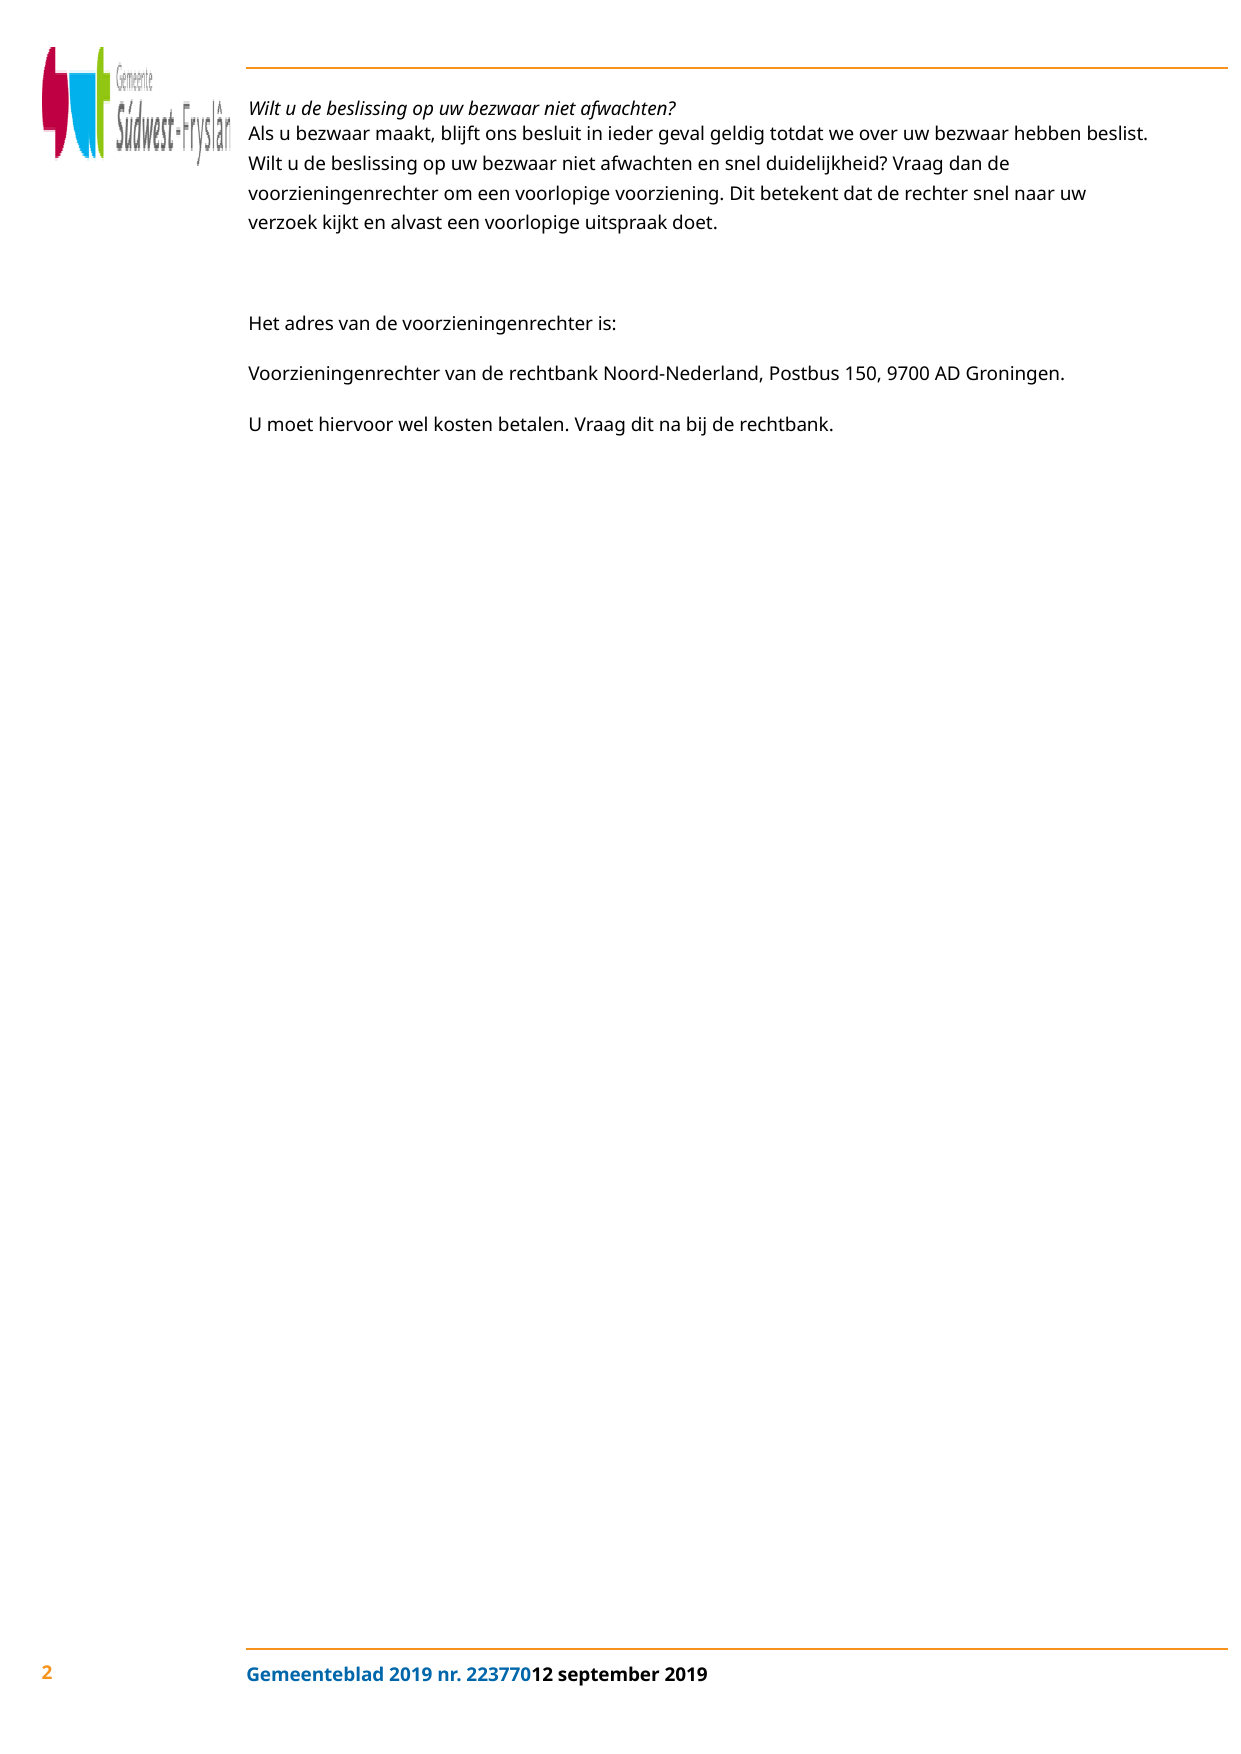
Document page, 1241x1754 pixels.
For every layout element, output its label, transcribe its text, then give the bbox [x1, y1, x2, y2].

text Het adres van de voorzieningenrechter is: [248, 310, 1152, 336]
text U moet hiervoor wel kosten betalen. Vraag dit na bij de rechtbank. [248, 411, 1152, 437]
text Voorzieningenrechter van de rechtbank Noord-Nederland, Postbus 150, 9700 AD Groningen. [248, 361, 1152, 386]
text Als u bezwaar maakt, blijft ons besluit in ieder geval geldig totdat we over uw bezwaar hebben beslist. Wilt u de beslissing op uw bezwaar niet afwachten en snel duidelijkheid? Vraag dan de voorzieningenrechter om een voorlopige voorziening. Dit betekent dat de rechter snel naar uw verzoek kijkt en alvast een voorlopige uitspraak doet. [248, 121, 1152, 235]
picture [41, 47, 231, 172]
text Wilt u de beslissing op uw bezwaar niet afwachten? [248, 95, 1152, 121]
